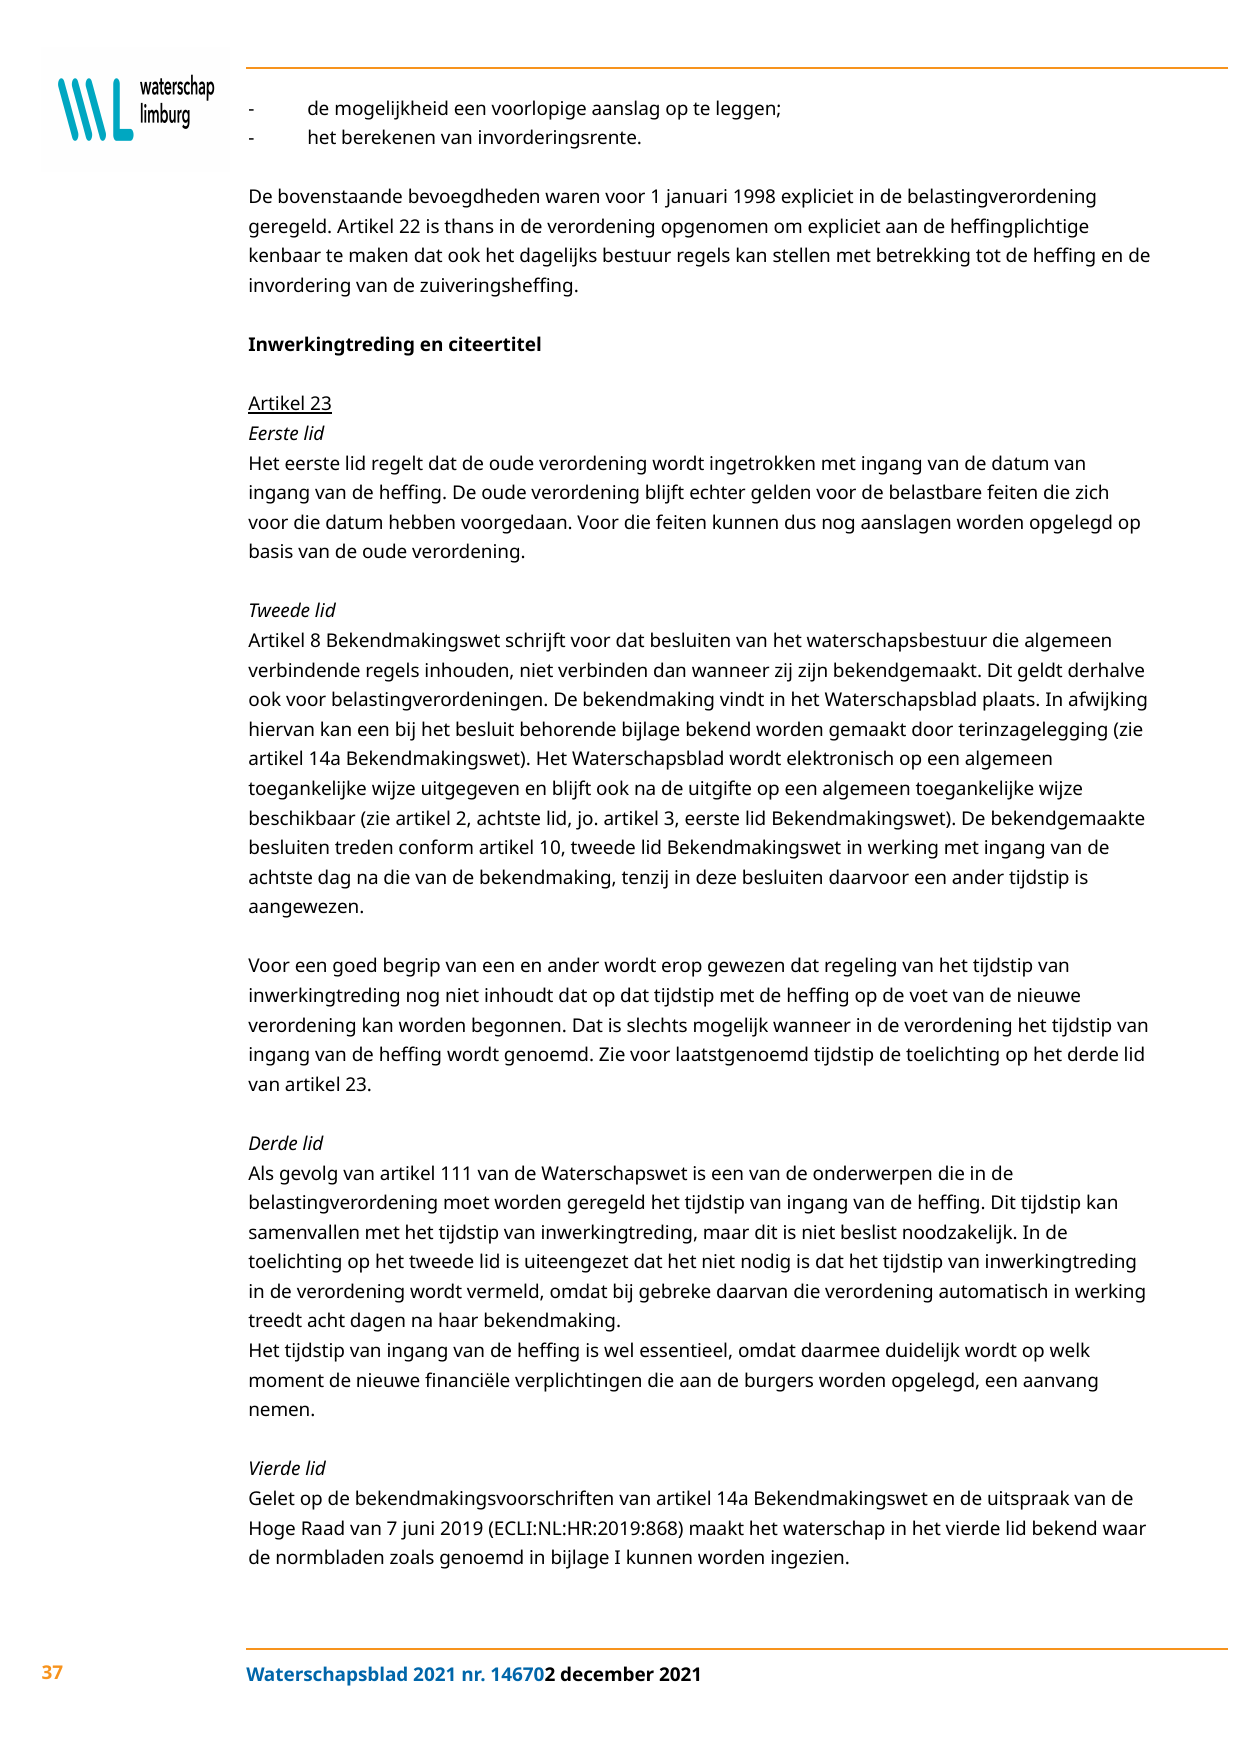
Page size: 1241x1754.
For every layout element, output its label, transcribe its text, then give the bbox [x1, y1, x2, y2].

text De bovenstaande bevoegdheden waren voor 1 januari 1998 expliciet in de belastingverordening geregeld. Artikel 22 is thans in de verordening opgenomen om expliciet aan de heffingplichtige kenbaar te maken dat ook het dagelijks bestuur regels kan stellen met betrekking tot de heffing en de invordering van de zuiveringsheffing. [248, 183, 1152, 298]
text Artikel 23 [248, 391, 1152, 416]
picture [41, 47, 231, 172]
list de mogelijkheid een voorlopige aanslag op te leggen; [248, 95, 1152, 121]
text Gelet op de bekendmakingsvoorschriften van artikel 14a Bekendmakingswet en de uitspraak van de Hoge Raad van 7 juni 2019 (ECLI:NL:HR:2019:868) maakt het waterschap in het vierde lid bekend waar de normbladen zoals genoemd in bijlage I kunnen worden ingezien. [248, 1485, 1152, 1570]
text Als gevolg van artikel 111 van de Waterschapswet is een van de onderwerpen die in de belastingverordening moet worden geregeld het tijdstip van ingang van de heffing. Dit tijdstip kan samenvallen met het tijdstip van inwerkingtreding, maar dit is niet beslist noodzakelijk. In de toelichting op het tweede lid is uiteengezet dat het niet nodig is dat het tijdstip van inwerkingtreding in de verordening wordt vermeld, omdat bij gebreke daarvan die verordening automatisch in werking treedt acht dagen na haar bekendmaking. [248, 1160, 1152, 1333]
text Voor een goed begrip van een en ander wordt erop gewezen dat regeling van het tijdstip van inwerkingtreding nog niet inhoudt dat op dat tijdstip met de heffing op de voet van de nieuwe verordening kan worden begonnen. Dat is slechts mogelijk wanneer in de verordening het tijdstip van ingang van de heffing wordt genoemd. Zie voor laatstgenoemd tijdstip de toelichting op het derde lid van artikel 23. [248, 953, 1152, 1097]
text Vierde lid [248, 1456, 1152, 1481]
text Eerste lid [248, 420, 1152, 446]
text Artikel 8 Bekendmakingswet schrijft voor dat besluiten van het waterschapsbestuur die algemeen verbindende regels inhouden, niet verbinden dan wanneer zij zijn bekendgemaakt. Dit geldt derhalve ook voor belastingverordeningen. De bekendmaking vindt in het Waterschapsblad plaats. In afwijking hiervan kan een bij het besluit behorende bijlage bekend worden gemaakt door terinzagelegging (zie artikel 14a Bekendmakingswet). Het Waterschapsblad wordt elektronisch op een algemeen toegankelijke wijze uitgegeven en blijft ook na de uitgifte op een algemeen toegankelijke wijze beschikbaar (zie artikel 2, achtste lid, jo. artikel 3, eerste lid Bekendmakingswet). De bekendgemaakte besluiten treden conform artikel 10, tweede lid Bekendmakingswet in werking met ingang van de achtste dag na die van de bekendmaking, tenzij in deze besluiten daarvoor een ander tijdstip is aangewezen. [248, 627, 1152, 919]
list het berekenen van invorderingsrente. [248, 124, 1152, 150]
text Het tijdstip van ingang van de heffing is wel essentieel, omdat daarmee duidelijk wordt op welk moment de nieuwe financiële verplichtingen die aan de burgers worden opgelegd, een aanvang nemen. [248, 1337, 1152, 1422]
text Derde lid [248, 1130, 1152, 1156]
text Tweede lid [248, 598, 1152, 623]
text Inwerkingtreding en citeertitel [248, 331, 1152, 357]
text Het eerste lid regelt dat de oude verordening wordt ingetrokken met ingang van de datum van ingang van de heffing. De oude verordening blijft echter gelden voor de belastbare feiten die zich voor die datum hebben voorgedaan. Voor die feiten kunnen dus nog aanslagen worden opgelegd op basis van de oude verordening. [248, 450, 1152, 564]
